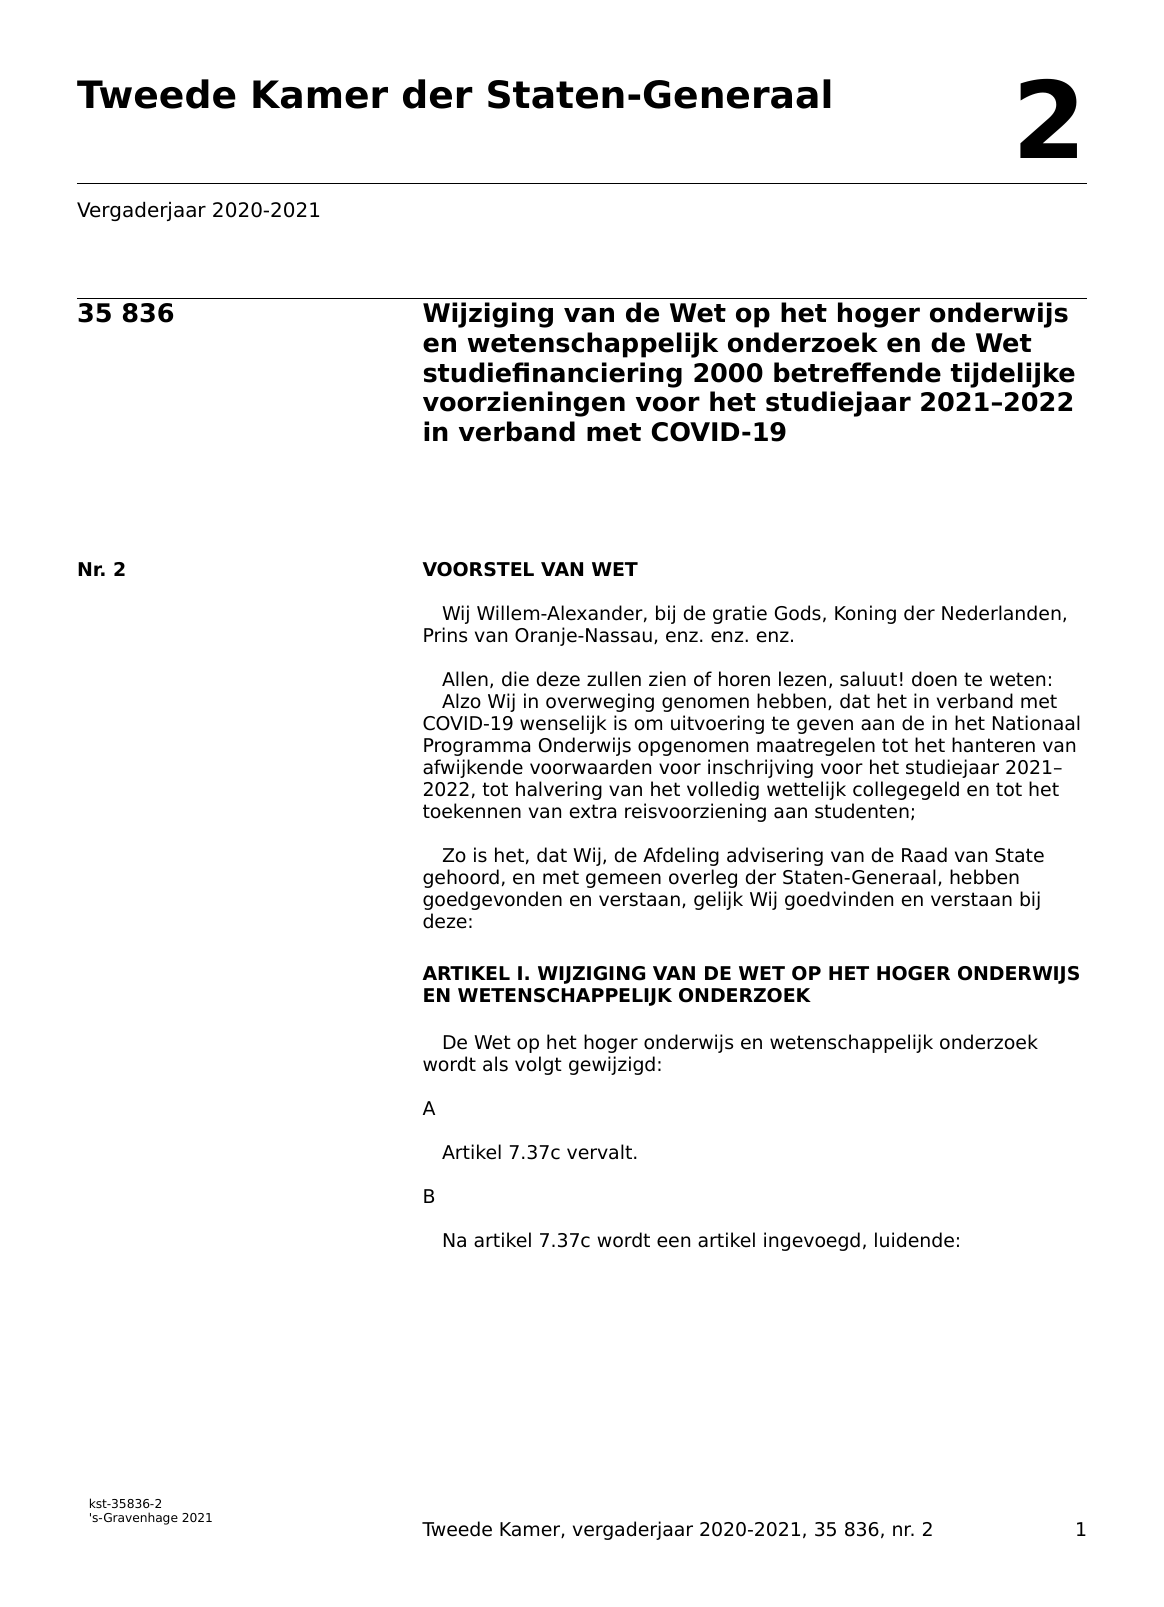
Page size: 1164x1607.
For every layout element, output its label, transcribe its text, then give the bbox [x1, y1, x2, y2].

table_header Tweede Kamer der Staten-Generaal [77, 59, 886, 183]
text Zo is het, dat Wij, de Afdeling advisering van de Raad van State gehoord, en met gemeen overleg der Staten-Generaal, hebben goedgevonden en verstaan, gelijk Wij goedvinden en verstaan bij deze: [422, 845, 1087, 933]
text Artikel 7.37c vervalt. [422, 1142, 1087, 1164]
text Wij Willem-Alexander, bij de gratie Gods, Koning der Nederlanden, Prins van Oranje-Nassau, enz. enz. enz. [422, 603, 1087, 647]
text kst-35836-2 [88, 1497, 323, 1511]
table_header 2 [886, 59, 1087, 183]
subtitle 35 836 Wijziging van de Wet op het hoger onderwijs en wetenschappelijk onderzoek en de Wet studiefinanciering 2000 betreffende tijdelijke voorzieningen voor het studiejaar 2021–2022 in verband met COVID-19 [77, 299, 1087, 447]
text De Wet op het hoger onderwijs en wetenschappelijk onderzoek wordt als volgt gewijzigd: [422, 1032, 1087, 1076]
text A [422, 1098, 1087, 1120]
text B [422, 1186, 1087, 1208]
subtitle ARTIKEL I. WIJZIGING VAN DE WET OP HET HOGER ONDERWIJS EN WETENSCHAPPELIJK ONDERZOEK [422, 963, 1087, 1007]
text Allen, die deze zullen zien of horen lezen, saluut! doen te weten: [422, 669, 1087, 691]
text 's-Gravenhage 2021 [88, 1511, 323, 1525]
text Na artikel 7.37c wordt een artikel ingevoegd, luidende: [422, 1230, 1087, 1252]
table_cell Vergaderjaar 2020-2021 [77, 184, 1087, 298]
text Alzo Wij in overweging genomen hebben, dat het in verband met COVID-19 wenselijk is om uitvoering te geven aan de in het Nationaal Programma Onderwijs opgenomen maatregelen tot het hanteren van afwijkende voorwaarden voor inschrijving voor het studiejaar 2021–2022, tot halvering van het volledig wettelijk collegegeld en tot het toekennen van extra reisvoorziening aan studenten; [422, 691, 1087, 823]
subtitle Nr. 2 VOORSTEL VAN WET [77, 558, 1087, 580]
